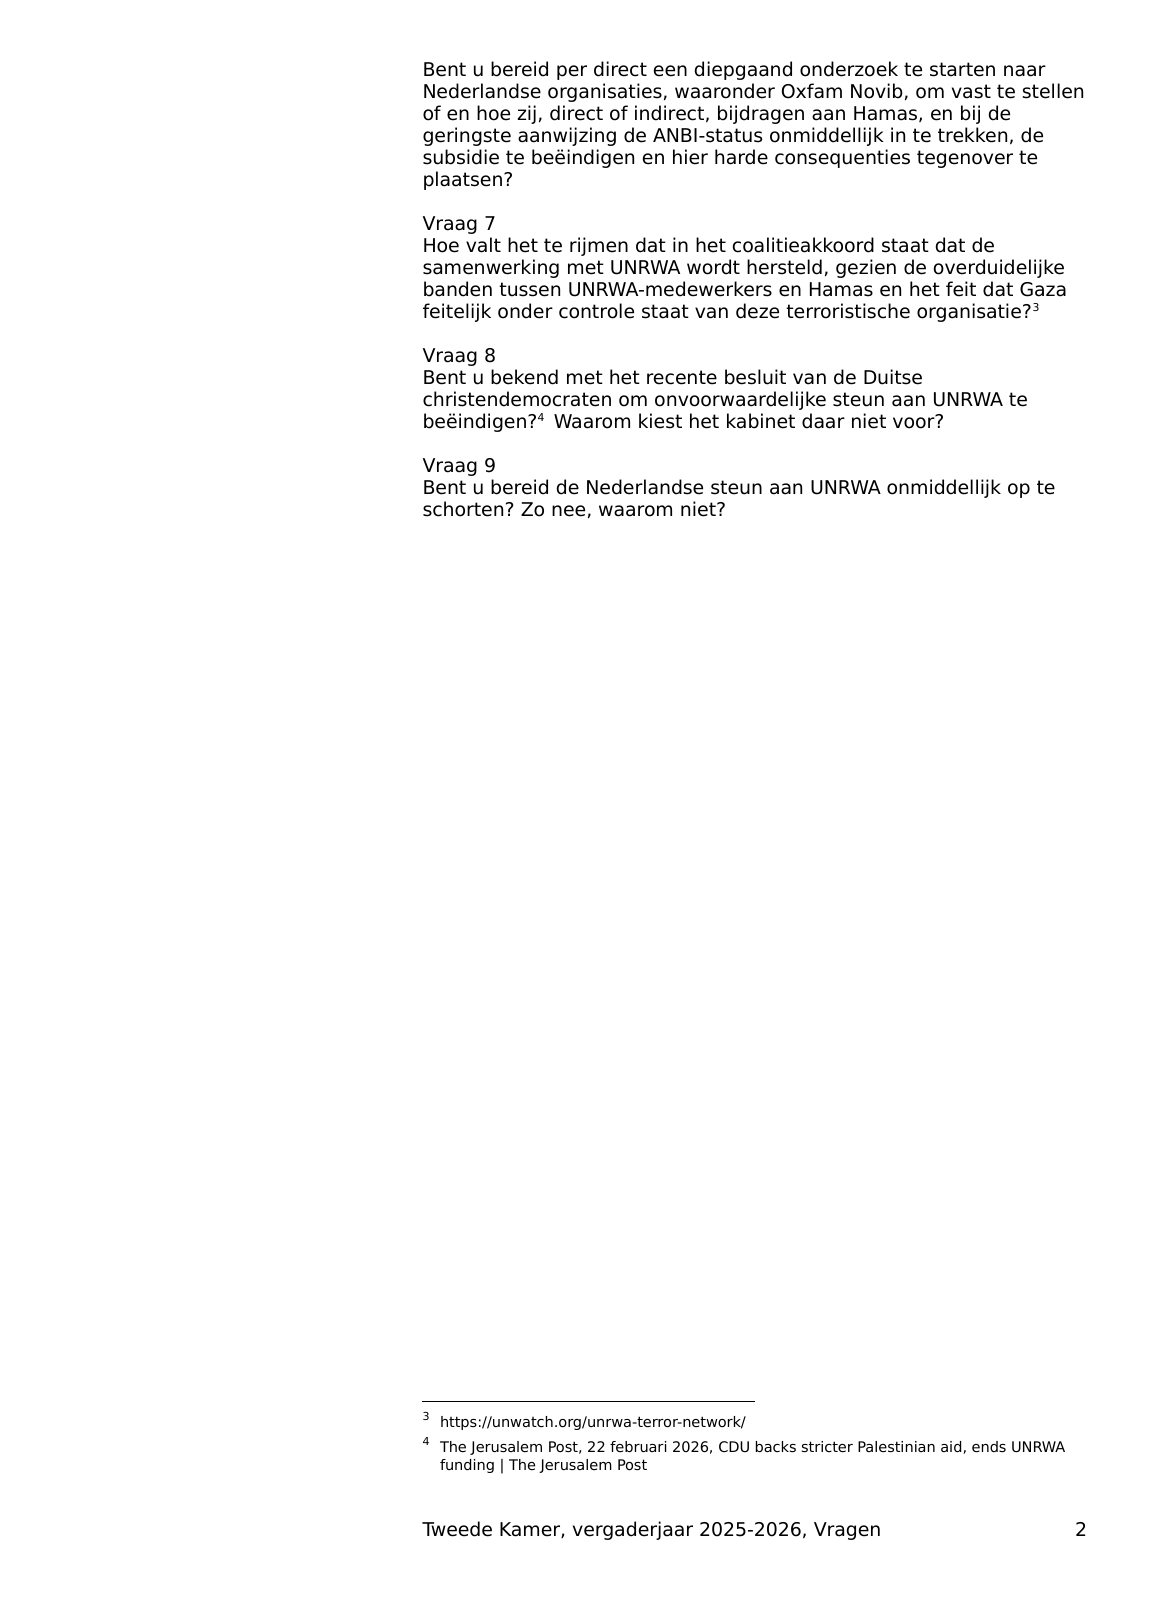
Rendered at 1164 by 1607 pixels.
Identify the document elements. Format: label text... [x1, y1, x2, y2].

text https://unwatch.org/unrwa-terror-network/ [422, 1410, 1087, 1432]
text Vraag 9 [422, 455, 1087, 477]
text Bent u bereid de Nederlandse steun aan UNRWA onmiddellijk op te schorten? Zo nee, waarom niet? [422, 477, 1087, 521]
text Bent u bekend met het recente besluit van de Duitse christendemocraten om onvoorwaardelijke steun aan UNRWA te beëindigen? Waarom kiest het kabinet daar niet voor? [422, 367, 1087, 433]
text Bent u bereid per direct een diepgaand onderzoek te starten naar Nederlandse organisaties, waaronder Oxfam Novib, om vast te stellen of en hoe zij, direct of indirect, bijdragen aan Hamas, en bij de geringste aanwijzing de ANBI-status onmiddellijk in te trekken, de subsidie te beëindigen en hier harde consequenties tegenover te plaatsen? [422, 59, 1087, 191]
text Vraag 7 [422, 213, 1087, 235]
text Hoe valt het te rijmen dat in het coalitieakkoord staat dat de samenwerking met UNRWA wordt hersteld, gezien de overduidelijke banden tussen UNRWA-medewerkers en Hamas en het feit dat Gaza feitelijk onder controle staat van deze terroristische organisatie? [422, 235, 1087, 323]
text Vraag 8 [422, 345, 1087, 367]
text The Jerusalem Post, 22 februari 2026, CDU backs stricter Palestinian aid, ends UNRWA funding | The Jerusalem Post [422, 1435, 1087, 1474]
